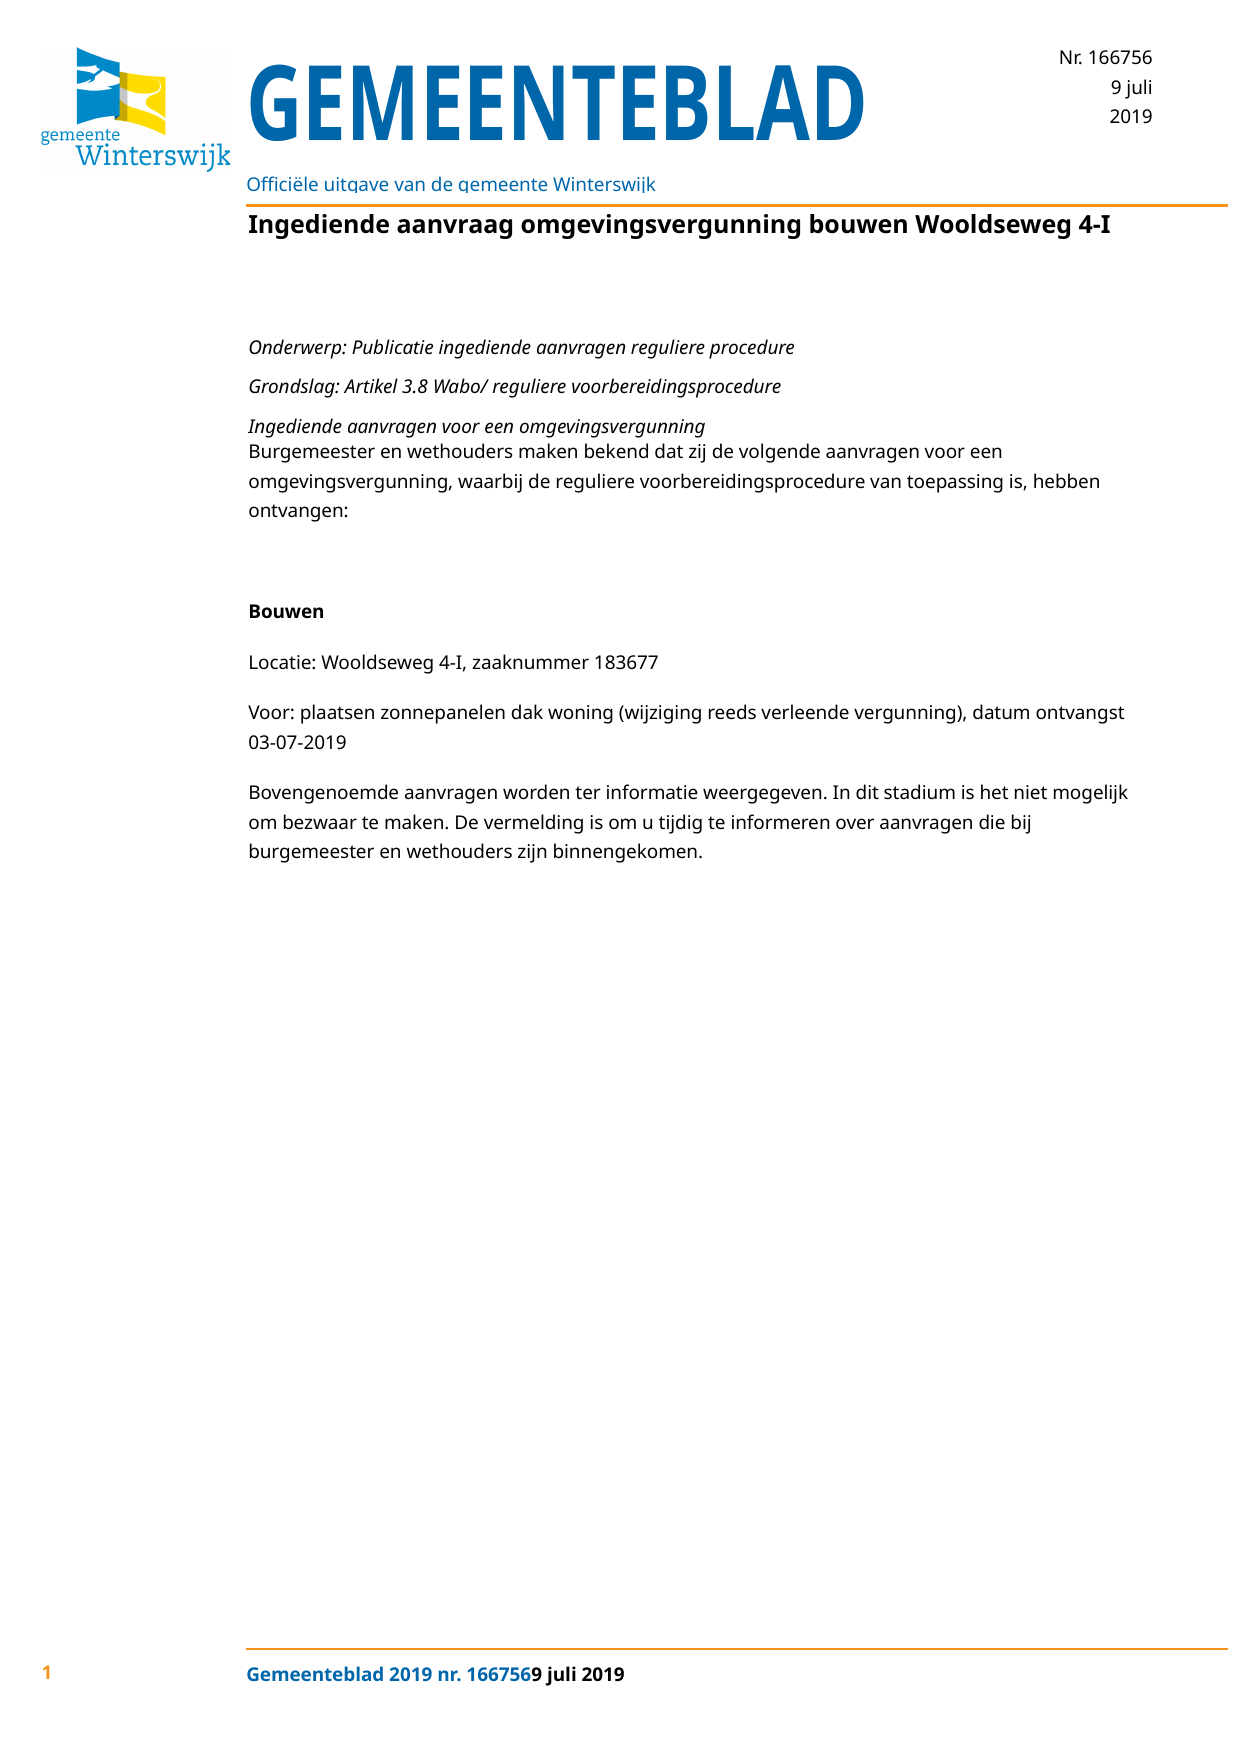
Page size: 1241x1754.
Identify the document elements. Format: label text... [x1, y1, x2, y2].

text Voor: plaatsen zonnepanelen dak woning (wijziging reeds verleende vergunning), datum ontvangst 03-07-2019 [248, 699, 1152, 755]
text Bouwen [248, 598, 1152, 624]
text Bovengenoemde aanvragen worden ter informatie weergegeven. In dit stadium is het niet mogelijk om bezwaar te maken. De vermelding is om u tijdig te informeren over aanvragen die bij burgemeester en wethouders zijn binnengekomen. [248, 779, 1152, 864]
text Grondslag: Artikel 3.8 Wabo/ reguliere voorbereidingsprocedure [248, 373, 1152, 399]
picture [41, 47, 231, 172]
picture [225, 153, 231, 162]
text Ingediende aanvraag omgevingsvergunning bouwen Wooldseweg 4-I [248, 207, 1152, 241]
text Locatie: Wooldseweg 4-I, zaaknummer 183677 [248, 649, 1152, 675]
text Ingediende aanvragen voor een omgevingsvergunning [248, 413, 1152, 438]
text Onderwerp: Publicatie ingediende aanvragen reguliere procedure [248, 334, 1152, 360]
text Burgemeester en wethouders maken bekend dat zij de volgende aanvragen voor een omgevingsvergunning, waarbij de reguliere voorbereidingsprocedure van toepassing is, hebben ontvangen: [248, 438, 1152, 523]
